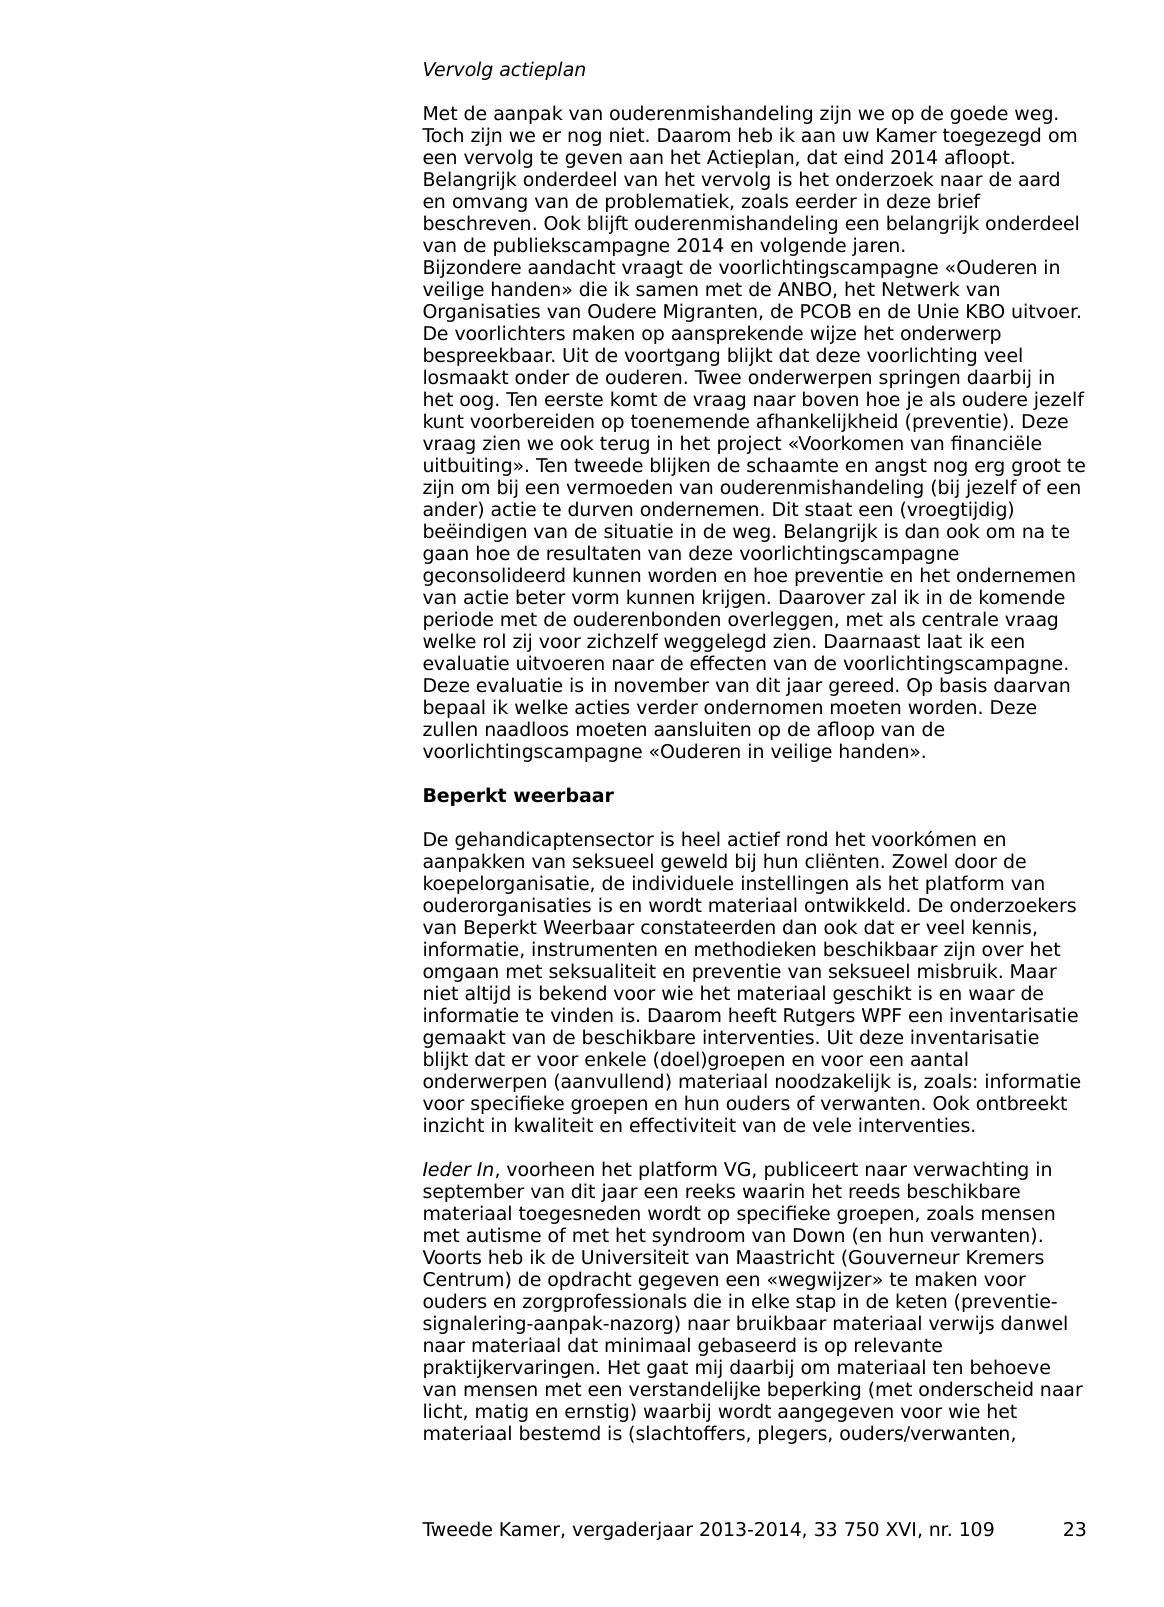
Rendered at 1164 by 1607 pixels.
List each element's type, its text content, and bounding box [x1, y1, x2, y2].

text Met de aanpak van ouderenmishandeling zijn we op de goede weg. Toch zijn we er nog niet. Daarom heb ik aan uw Kamer toegezegd om een vervolg te geven aan het Actieplan, dat eind 2014 afloopt. Belangrijk onderdeel van het vervolg is het onderzoek naar de aard en omvang van de problematiek, zoals eerder in deze brief beschreven. Ook blijft ouderenmishandeling een belangrijk onderdeel van de publiekscampagne 2014 en volgende jaren. [422, 103, 1087, 257]
subtitle Beperkt weerbaar [422, 785, 1087, 807]
text Bijzondere aandacht vraagt de voorlichtingscampagne «Ouderen in veilige handen» die ik samen met de ANBO, het Netwerk van Organisaties van Oudere Migranten, de PCOB en de Unie KBO uitvoer. De voorlichters maken op aansprekende wijze het onderwerp bespreekbaar. Uit de voortgang blijkt dat deze voorlichting veel losmaakt onder de ouderen. Twee onderwerpen springen daarbij in het oog. Ten eerste komt de vraag naar boven hoe je als oudere jezelf kunt voorbereiden op toenemende afhankelijkheid (preventie). Deze vraag zien we ook terug in het project «Voorkomen van financiële uitbuiting». Ten tweede blijken de schaamte en angst nog erg groot te zijn om bij een vermoeden van ouderenmishandeling (bij jezelf of een ander) actie te durven ondernemen. Dit staat een (vroegtijdig) beëindigen van de situatie in de weg. Belangrijk is dan ook om na te gaan hoe de resultaten van deze voorlichtingscampagne geconsolideerd kunnen worden en hoe preventie en het ondernemen van actie beter vorm kunnen krijgen. Daarover zal ik in de komende periode met de ouderenbonden overleggen, met als centrale vraag welke rol zij voor zichzelf weggelegd zien. Daarnaast laat ik een evaluatie uitvoeren naar de effecten van de voorlichtingscampagne. Deze evaluatie is in november van dit jaar gereed. Op basis daarvan bepaal ik welke acties verder ondernomen moeten worden. Deze zullen naadloos moeten aansluiten op de afloop van de voorlichtingscampagne «Ouderen in veilige handen». [422, 257, 1087, 763]
subtitle Vervolg actieplan [422, 59, 1087, 81]
text De gehandicaptensector is heel actief rond het voorkómen en aanpakken van seksueel geweld bij hun cliënten. Zowel door de koepelorganisatie, de individuele instellingen als het platform van ouderorganisaties is en wordt materiaal ontwikkeld. De onderzoekers van Beperkt Weerbaar constateerden dan ook dat er veel kennis, informatie, instrumenten en methodieken beschikbaar zijn over het omgaan met seksualiteit en preventie van seksueel misbruik. Maar niet altijd is bekend voor wie het materiaal geschikt is en waar de informatie te vinden is. Daarom heeft Rutgers WPF een inventarisatie gemaakt van de beschikbare interventies. Uit deze inventarisatie blijkt dat er voor enkele (doel)groepen en voor een aantal onderwerpen (aanvullend) materiaal noodzakelijk is, zoals: informatie voor specifieke groepen en hun ouders of verwanten. Ook ontbreekt inzicht in kwaliteit en effectiviteit van de vele interventies. [422, 829, 1087, 1137]
text Ieder In, voorheen het platform VG, publiceert naar verwachting in september van dit jaar een reeks waarin het reeds beschikbare materiaal toegesneden wordt op specifieke groepen, zoals mensen met autisme of met het syndroom van Down (en hun verwanten). Voorts heb ik de Universiteit van Maastricht (Gouverneur Kremers Centrum) de opdracht gegeven een «wegwijzer» te maken voor ouders en zorgprofessionals die in elke stap in de keten (preventie-signalering-aanpak-nazorg) naar bruikbaar materiaal verwijs danwel naar materiaal dat minimaal gebaseerd is op relevante praktijkervaringen. Het gaat mij daarbij om materiaal ten behoeve van mensen met een verstandelijke beperking (met onderscheid naar licht, matig en ernstig) waarbij wordt aangegeven voor wie het materiaal bestemd is (slachtoffers, plegers, ouders/verwanten, [422, 1159, 1087, 1444]
